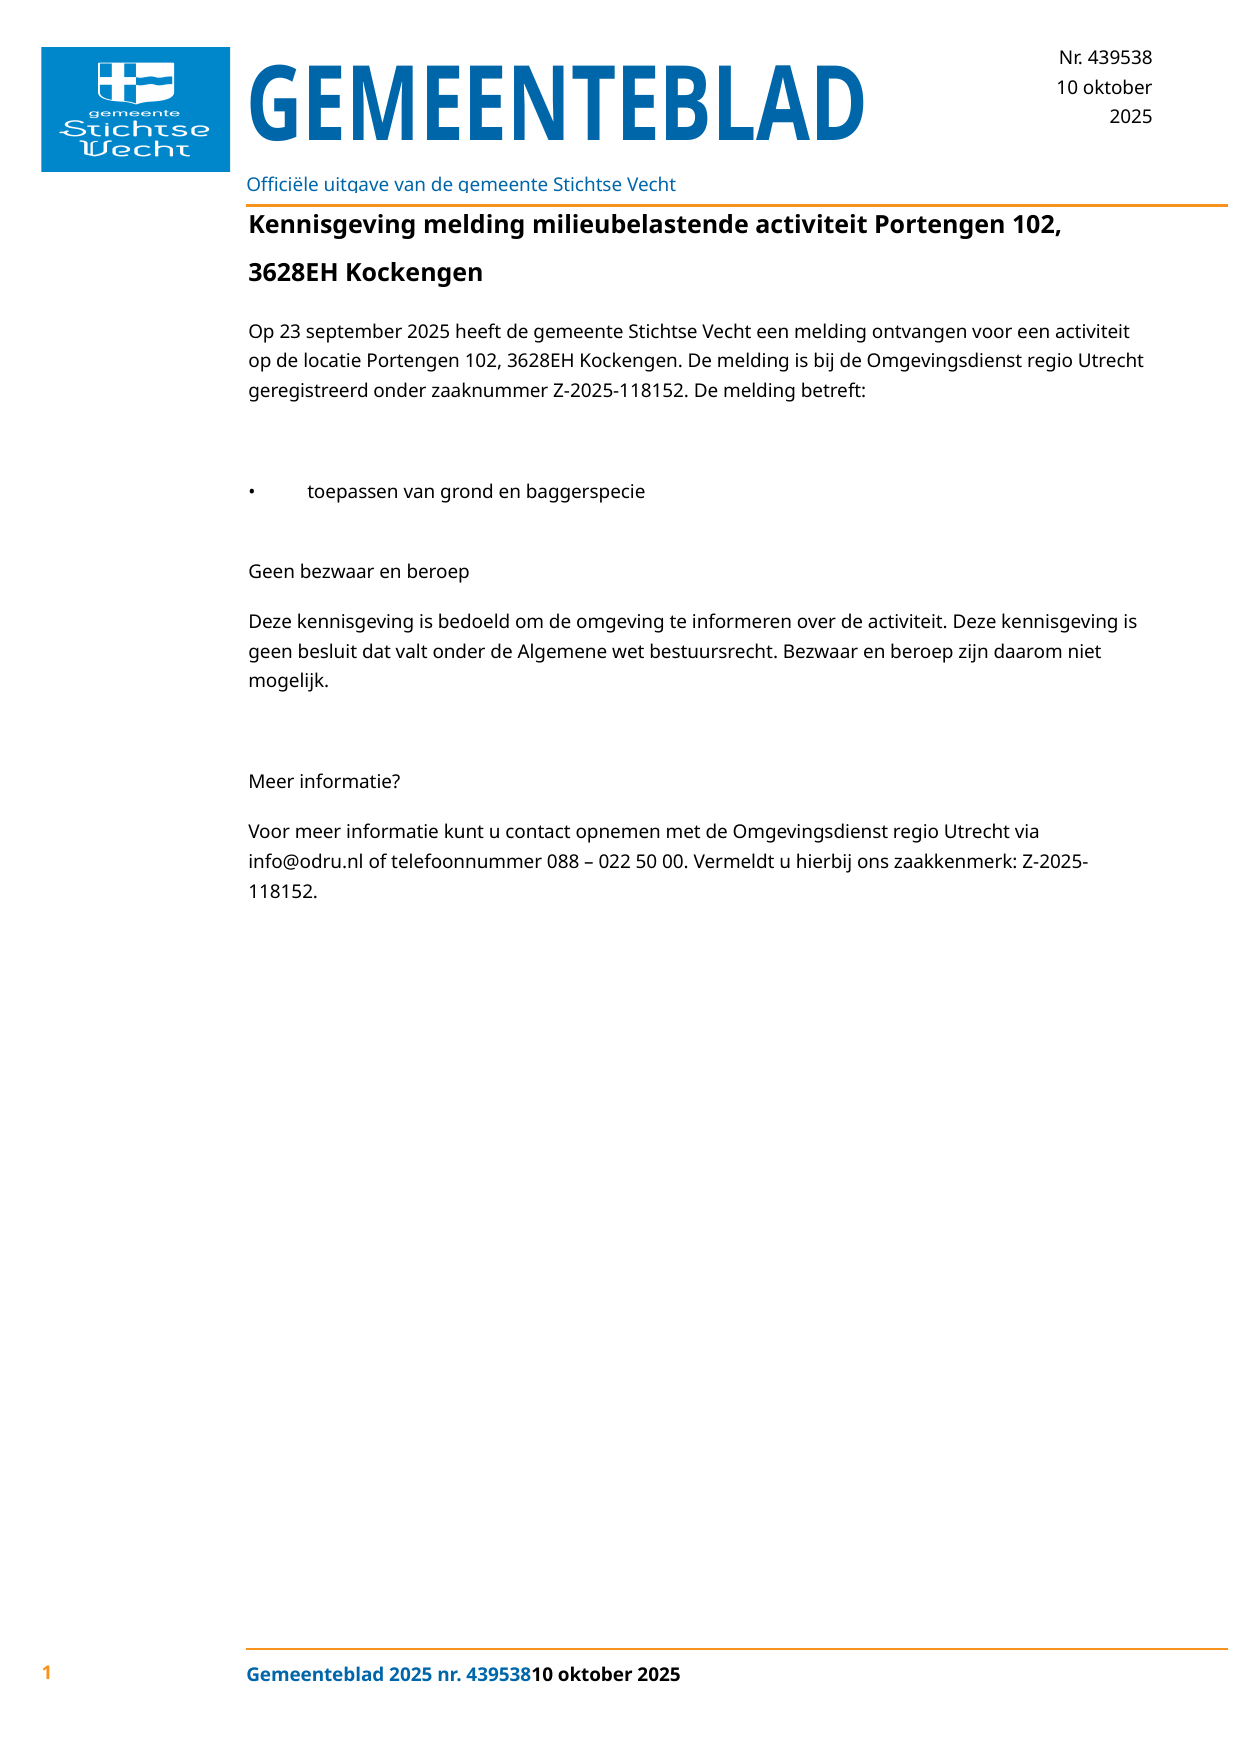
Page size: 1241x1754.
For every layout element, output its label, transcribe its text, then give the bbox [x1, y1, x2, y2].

text Op 23 september 2025 heeft de gemeente Stichtse Vecht een melding ontvangen voor een activiteit op de locatie Portengen 102, 3628EH Kockengen. De melding is bij de Omgevingsdienst regio Utrecht geregistreerd onder zaaknummer Z-2025-118152. De melding betreft: [248, 318, 1152, 403]
text Voor meer informatie kunt u contact opnemen met de Omgevingsdienst regio Utrecht via info@odru.nl of telefoonnummer 088 – 022 50 00. Vermeldt u hierbij ons zaakkenmerk: Z-2025-118152. [248, 819, 1152, 904]
list toepassen van grond en baggerspecie [248, 478, 1152, 504]
text Meer informatie? [248, 768, 1152, 794]
picture [137, 63, 174, 103]
text Geen bezwaar en beroep [248, 558, 1152, 584]
text Deze kennisgeving is bedoeld om de omgeving te informeren over de activiteit. Deze kennisgeving is geen besluit dat valt onder de Algemene wet bestuursrecht. Bezwaar en beroep zijn daarom niet mogelijk. [248, 608, 1152, 693]
picture [99, 63, 135, 101]
text Kennisgeving melding milieubelastende activiteit Portengen 102, 3628EH Kockengen [248, 207, 1152, 288]
